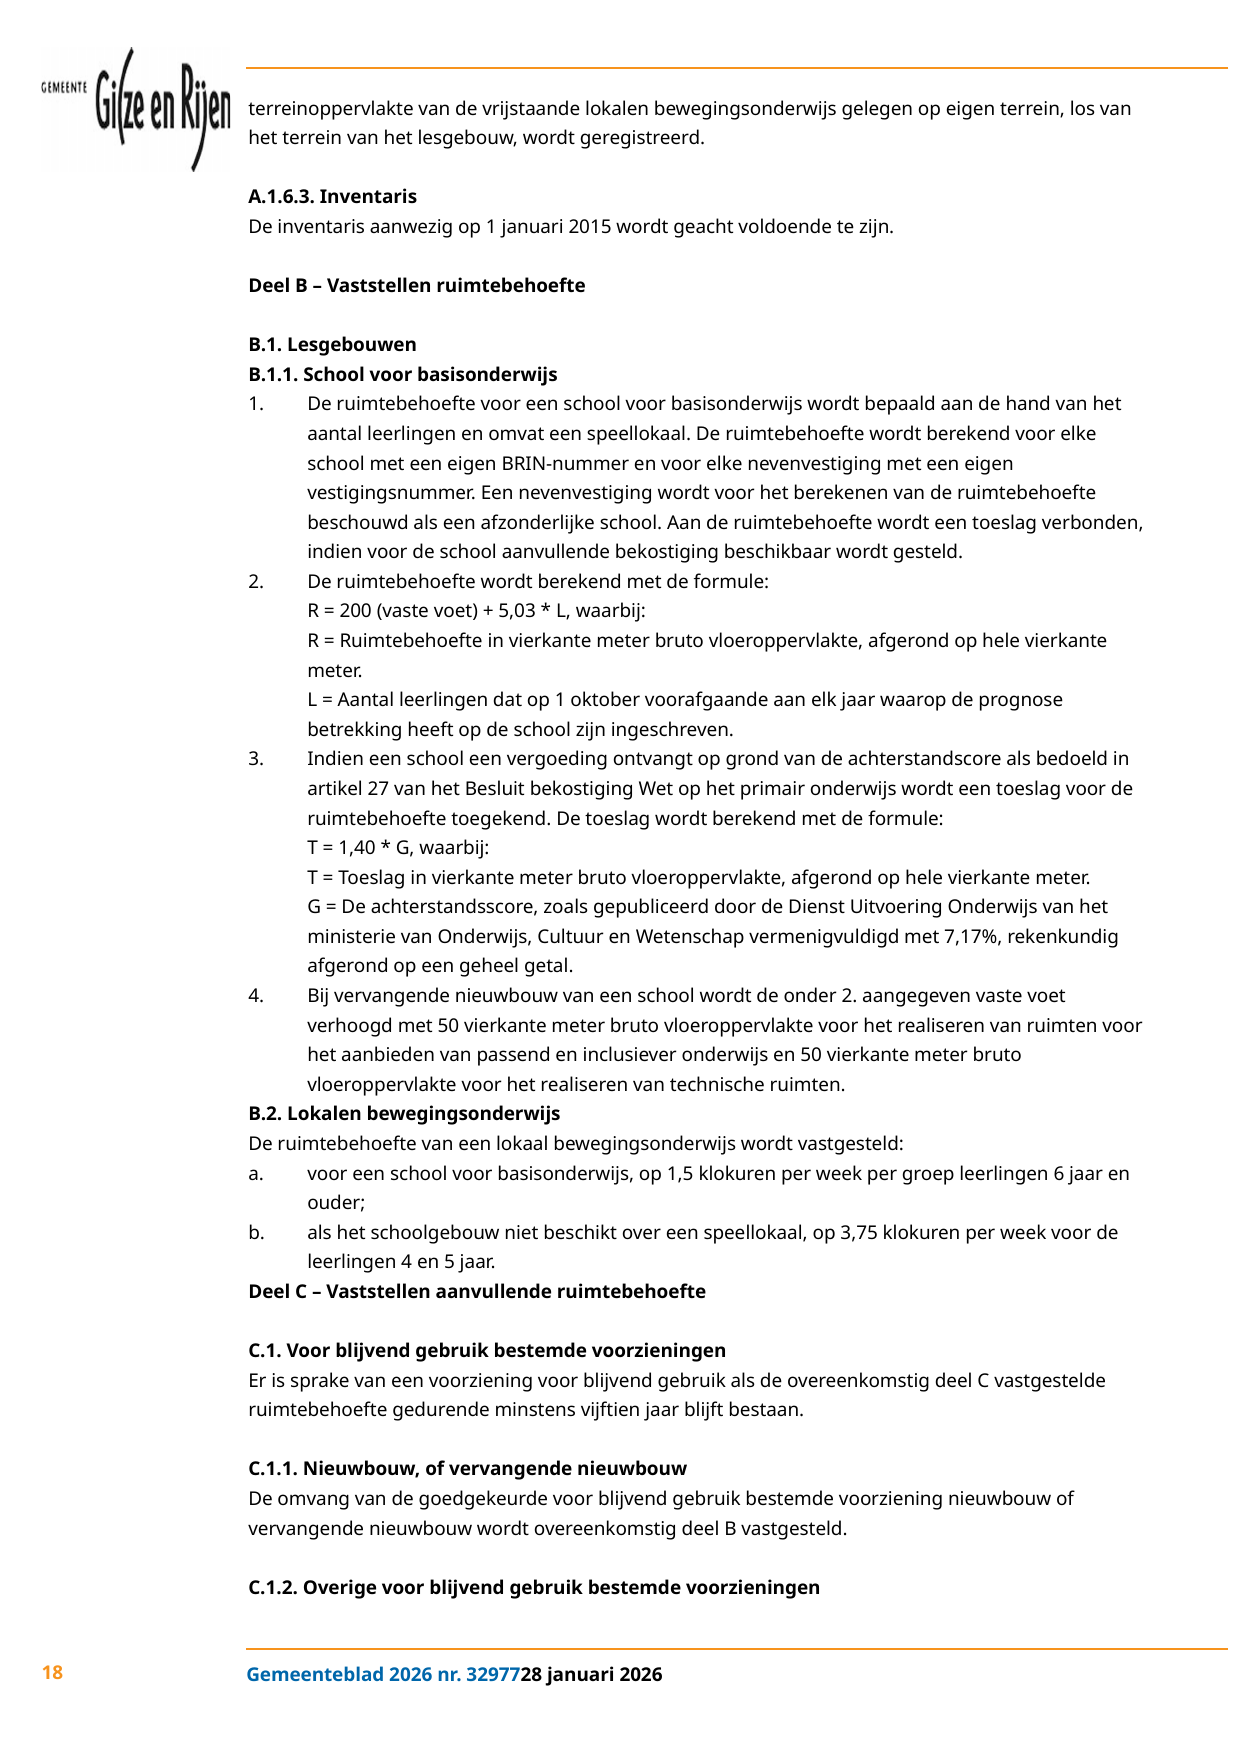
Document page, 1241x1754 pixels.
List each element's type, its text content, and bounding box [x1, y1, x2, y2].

text C.1.2. Overige voor blijvend gebruik bestemde voorzieningen [248, 1574, 1152, 1600]
list G = De achterstandsscore, zoals gepubliceerd door de Dienst Uitvoering Onderwijs van het ministerie van Onderwijs, Cultuur en Wetenschap vermenigvuldigd met 7,17%, rekenkundig afgerond op een geheel getal. [248, 893, 1152, 978]
list T = 1,40 * G, waarbij: [248, 834, 1152, 860]
text A.1.6.3. Inventaris [248, 183, 1152, 209]
text terreinoppervlakte van de vrijstaande lokalen bewegingsonderwijs gelegen op eigen terrein, los van het terrein van het lesgebouw, wordt geregistreerd. [248, 95, 1152, 150]
list L = Aantal leerlingen dat op 1 oktober voorafgaande aan elk jaar waarop de prognose betrekking heeft op de school zijn ingeschreven. [248, 686, 1152, 742]
text B.1. Lesgebouwen [248, 331, 1152, 357]
text Deel B – Vaststellen ruimtebehoefte [248, 272, 1152, 298]
text B.2. Lokalen bewegingsonderwijs [248, 1101, 1152, 1126]
list R = 200 (vaste voet) + 5,03 * L, waarbij: [248, 598, 1152, 623]
text Deel C – Vaststellen aanvullende ruimtebehoefte [248, 1278, 1152, 1304]
list R = Ruimtebehoefte in vierkante meter bruto vloeroppervlakte, afgerond op hele vierkante meter. [248, 627, 1152, 683]
list Indien een school een vergoeding ontvangt op grond van de achterstandscore als bedoeld in artikel 27 van het Besluit bekostiging Wet op het primair onderwijs wordt een toeslag voor de ruimtebehoefte toegekend. De toeslag wordt berekend met de formule: [248, 746, 1152, 831]
text B.1.1. School voor basisonderwijs [248, 361, 1152, 387]
list als het schoolgebouw niet beschikt over een speellokaal, op 3,75 klokuren per week voor de leerlingen 4 en 5 jaar. [248, 1219, 1152, 1274]
picture [41, 47, 231, 172]
list voor een school voor basisonderwijs, op 1,5 klokuren per week per groep leerlingen 6 jaar en ouder; [248, 1160, 1152, 1215]
text De ruimtebehoefte van een lokaal bewegingsonderwijs wordt vastgesteld: [248, 1130, 1152, 1156]
list De ruimtebehoefte wordt berekend met de formule: [248, 568, 1152, 594]
text De omvang van de goedgekeurde voor blijvend gebruik bestemde voorziening nieuwbouw of vervangende nieuwbouw wordt overeenkomstig deel B vastgesteld. [248, 1485, 1152, 1541]
list De ruimtebehoefte voor een school voor basisonderwijs wordt bepaald aan de hand van het aantal leerlingen en omvat een speellokaal. De ruimtebehoefte wordt berekend voor elke school met een eigen BRIN-nummer en voor elke nevenvestiging met een eigen vestigingsnummer. Een nevenvestiging wordt voor het berekenen van de ruimtebehoefte beschouwd als een afzonderlijke school. Aan de ruimtebehoefte wordt een toeslag verbonden, indien voor de school aanvullende bekostiging beschikbaar wordt gesteld. [248, 391, 1152, 564]
text C.1. Voor blijvend gebruik bestemde voorzieningen [248, 1337, 1152, 1363]
list Bij vervangende nieuwbouw van een school wordt de onder 2. aangegeven vaste voet verhoogd met 50 vierkante meter bruto vloeroppervlakte voor het realiseren van ruimten voor het aanbieden van passend en inclusiever onderwijs en 50 vierkante meter bruto vloeroppervlakte voor het realiseren van technische ruimten. [248, 982, 1152, 1097]
text De inventaris aanwezig op 1 januari 2015 wordt geacht voldoende te zijn. [248, 213, 1152, 239]
text C.1.1. Nieuwbouw, of vervangende nieuwbouw [248, 1456, 1152, 1481]
text Er is sprake van een voorziening voor blijvend gebruik als de overeenkomstig deel C vastgestelde ruimtebehoefte gedurende minstens vijftien jaar blijft bestaan. [248, 1367, 1152, 1422]
list T = Toeslag in vierkante meter bruto vloeroppervlakte, afgerond op hele vierkante meter. [248, 864, 1152, 890]
